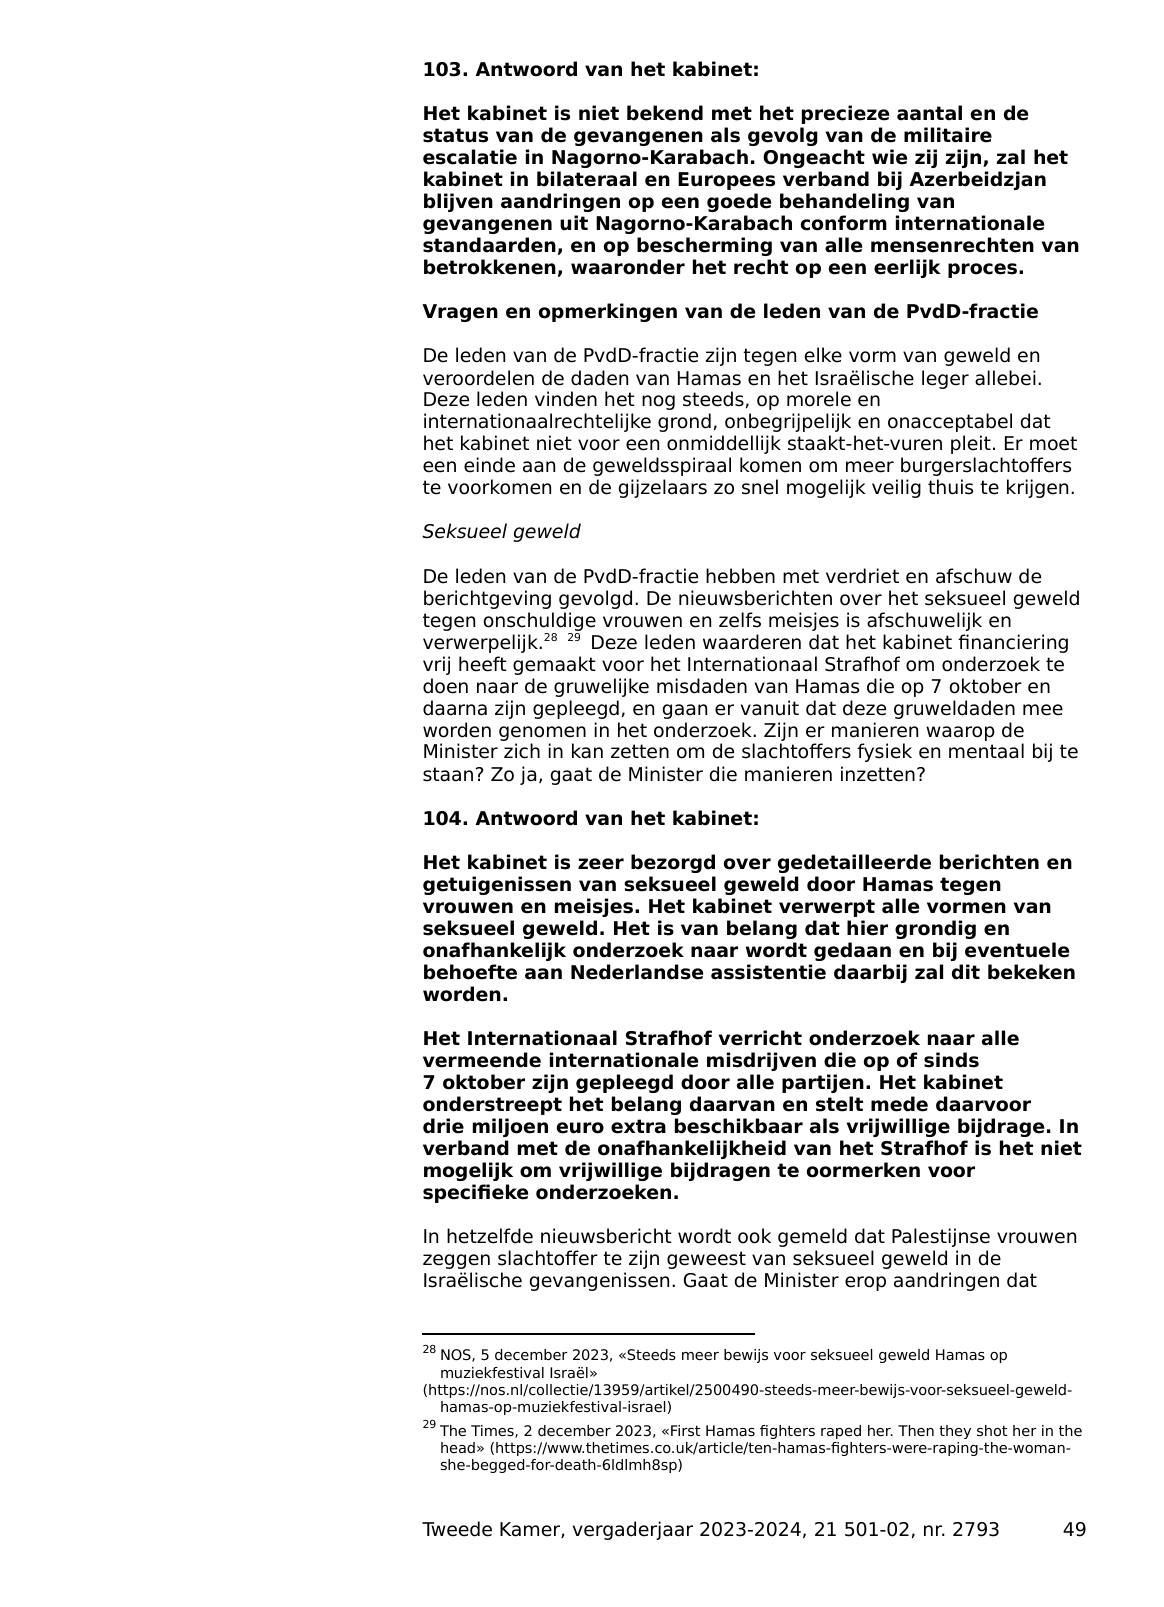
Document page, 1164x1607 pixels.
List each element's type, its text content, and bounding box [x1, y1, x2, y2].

text Het Internationaal Strafhof verricht onderzoek naar alle vermeende internationale misdrijven die op of sinds 7 oktober zijn gepleegd door alle partijen. Het kabinet onderstreept het belang daarvan en stelt mede daarvoor drie miljoen euro extra beschikbaar als vrijwillige bijdrage. In verband met de onafhankelijkheid van het Strafhof is het niet mogelijk om vrijwillige bijdragen te oormerken voor specifieke onderzoeken. [422, 1028, 1087, 1204]
text De leden van de PvdD-fractie zijn tegen elke vorm van geweld en veroordelen de daden van Hamas en het Israëlische leger allebei. Deze leden vinden het nog steeds, op morele en internationaalrechtelijke grond, onbegrijpelijk en onacceptabel dat het kabinet niet voor een onmiddellijk staakt-het-vuren pleit. Er moet een einde aan de geweldsspiraal komen om meer burgerslachtoffers te voorkomen en de gijzelaars zo snel mogelijk veilig thuis te krijgen. [422, 345, 1087, 499]
subtitle 104. Antwoord van het kabinet: [422, 808, 1087, 829]
subtitle Vragen en opmerkingen van de leden van de PvdD-fractie [422, 301, 1087, 323]
text (https://nos.nl/collectie/13959/artikel/2500490-steeds-meer-bewijs-voor-seksueel-geweld-hamas-op-muziekfestival-israel) [422, 1382, 1087, 1416]
text The Times, 2 december 2023, «First Hamas fighters raped her. Then they shot her in the head» (https://www.thetimes.co.uk/article/ten-hamas-fighters-were-raping-the-woman-she-begged-for-death-6ldlmh8sp) [422, 1418, 1087, 1474]
text Het kabinet is zeer bezorgd over gedetailleerde berichten en getuigenissen van seksueel geweld door Hamas tegen vrouwen en meisjes. Het kabinet verwerpt alle vormen van seksueel geweld. Het is van belang dat hier grondig en onafhankelijk onderzoek naar wordt gedaan en bij eventuele behoefte aan Nederlandse assistentie daarbij zal dit bekeken worden. [422, 852, 1087, 1006]
text Het kabinet is niet bekend met het precieze aantal en de status van de gevangenen als gevolg van de militaire escalatie in Nagorno-Karabach. Ongeacht wie zij zijn, zal het kabinet in bilateraal en Europees verband bij Azerbeidzjan blijven aandringen op een goede behandeling van gevangenen uit Nagorno-Karabach conform internationale standaarden, en op bescherming van alle mensenrechten van betrokkenen, waaronder het recht op een eerlijk proces. [422, 103, 1087, 279]
subtitle 103. Antwoord van het kabinet: [422, 59, 1087, 81]
text In hetzelfde nieuwsbericht wordt ook gemeld dat Palestijnse vrouwen zeggen slachtoffer te zijn geweest van seksueel geweld in de Israëlische gevangenissen. Gaat de Minister erop aandringen dat [422, 1226, 1087, 1292]
subtitle Seksueel geweld [422, 521, 1087, 543]
text NOS, 5 december 2023, «Steeds meer bewijs voor seksueel geweld Hamas op muziekfestival Israël» [422, 1343, 1087, 1382]
text De leden van de PvdD-fractie hebben met verdriet en afschuw de berichtgeving gevolgd. De nieuwsberichten over het seksueel geweld tegen onschuldige vrouwen en zelfs meisjes is afschuwelijk en verwerpelijk. Deze leden waarderen dat het kabinet financiering vrij heeft gemaakt voor het Internationaal Strafhof om onderzoek te doen naar de gruwelijke misdaden van Hamas die op 7 oktober en daarna zijn gepleegd, en gaan er vanuit dat deze gruweldaden mee worden genomen in het onderzoek. Zijn er manieren waarop de Minister zich in kan zetten om de slachtoffers fysiek en mentaal bij te staan? Zo ja, gaat de Minister die manieren inzetten? [422, 566, 1087, 785]
